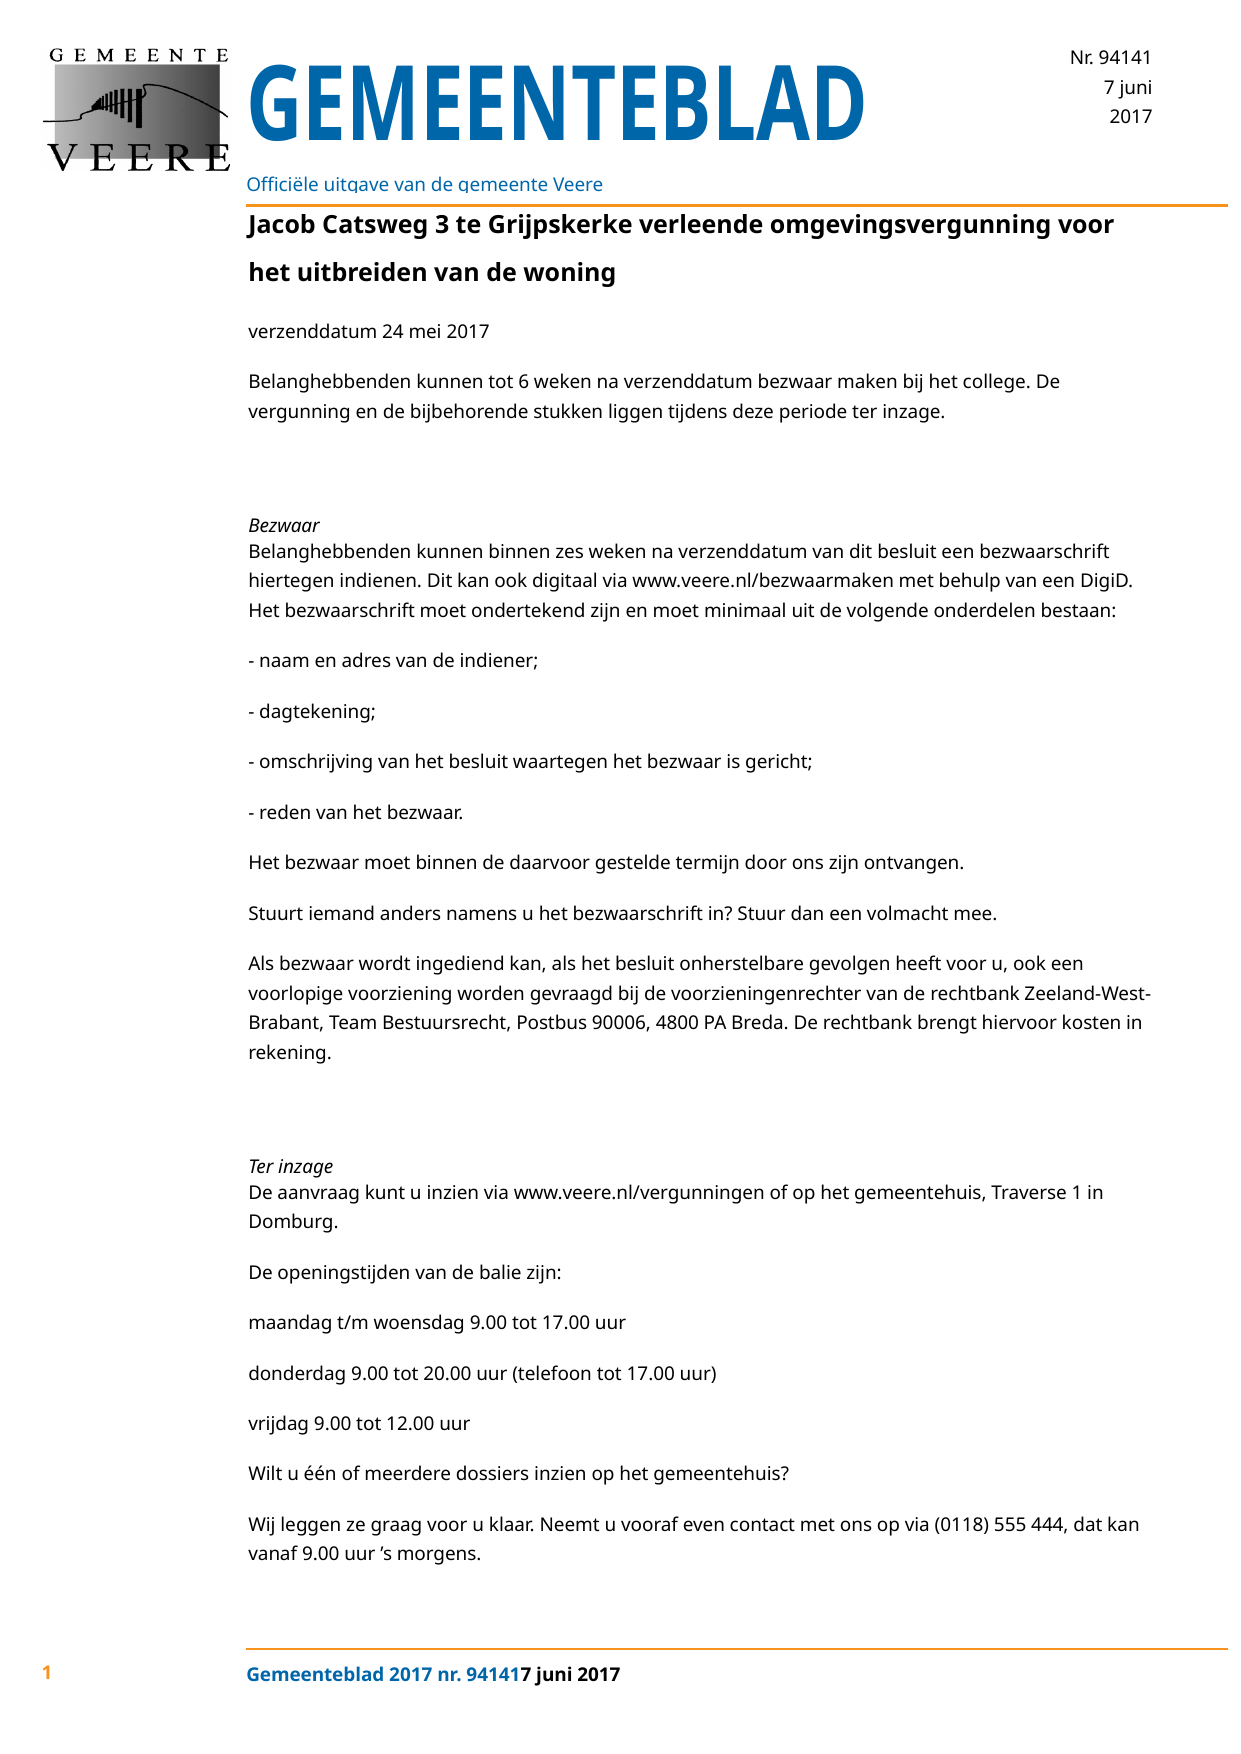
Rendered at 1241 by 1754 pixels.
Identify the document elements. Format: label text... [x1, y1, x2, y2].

text Stuurt iemand anders namens u het bezwaarschrift in? Stuur dan een volmacht mee. [248, 900, 1152, 925]
text Ter inzage [248, 1153, 1152, 1179]
text vrijdag 9.00 tot 12.00 uur [248, 1410, 1152, 1436]
picture [41, 47, 231, 172]
text Als bezwaar wordt ingediend kan, als het besluit onherstelbare gevolgen heeft voor u, ook een voorlopige voorziening worden gevraagd bij de voorzieningenrechter van de rechtbank Zeeland-West-Brabant, Team Bestuursrecht, Postbus 90006, 4800 PA Breda. De rechtbank brengt hiervoor kosten in rekening. [248, 950, 1152, 1064]
text Wij leggen ze graag voor u klaar. Neemt u vooraf even contact met ons op via (0118) 555 444, dat kan vanaf 9.00 uur ’s morgens. [248, 1511, 1152, 1566]
text Het bezwaar moet binnen de daarvoor gestelde termijn door ons zijn ontvangen. [248, 849, 1152, 875]
text De openingstijden van de balie zijn: [248, 1259, 1152, 1285]
text maandag t/m woensdag 9.00 tot 17.00 uur [248, 1309, 1152, 1335]
text verzenddatum 24 mei 2017 [248, 318, 1152, 344]
text - omschrijving van het besluit waartegen het bezwaar is gericht; [248, 748, 1152, 774]
text - naam en adres van de indiener; [248, 648, 1152, 673]
text Belanghebbenden kunnen binnen zes weken na verzenddatum van dit besluit een bezwaarschrift hiertegen indienen. Dit kan ook digitaal via www.veere.nl/bezwaarmaken met behulp van een DigiD. Het bezwaarschrift moet ondertekend zijn en moet minimaal uit de volgende onderdelen bestaan: [248, 538, 1152, 623]
text Belanghebbenden kunnen tot 6 weken na verzenddatum bezwaar maken bij het college. De vergunning en de bijbehorende stukken liggen tijdens deze periode ter inzage. [248, 368, 1152, 424]
text Wilt u één of meerdere dossiers inzien op het gemeentehuis? [248, 1461, 1152, 1486]
text - reden van het bezwaar. [248, 799, 1152, 824]
text De aanvraag kunt u inzien via www.veere.nl/vergunningen of op het gemeentehuis, Traverse 1 in Domburg. [248, 1179, 1152, 1234]
text donderdag 9.00 tot 20.00 uur (telefoon tot 17.00 uur) [248, 1360, 1152, 1386]
text Bezwaar [248, 512, 1152, 538]
text Jacob Catsweg 3 te Grijpskerke verleende omgevingsvergunning voor het uitbreiden van de woning [248, 207, 1152, 288]
text - dagtekening; [248, 698, 1152, 724]
